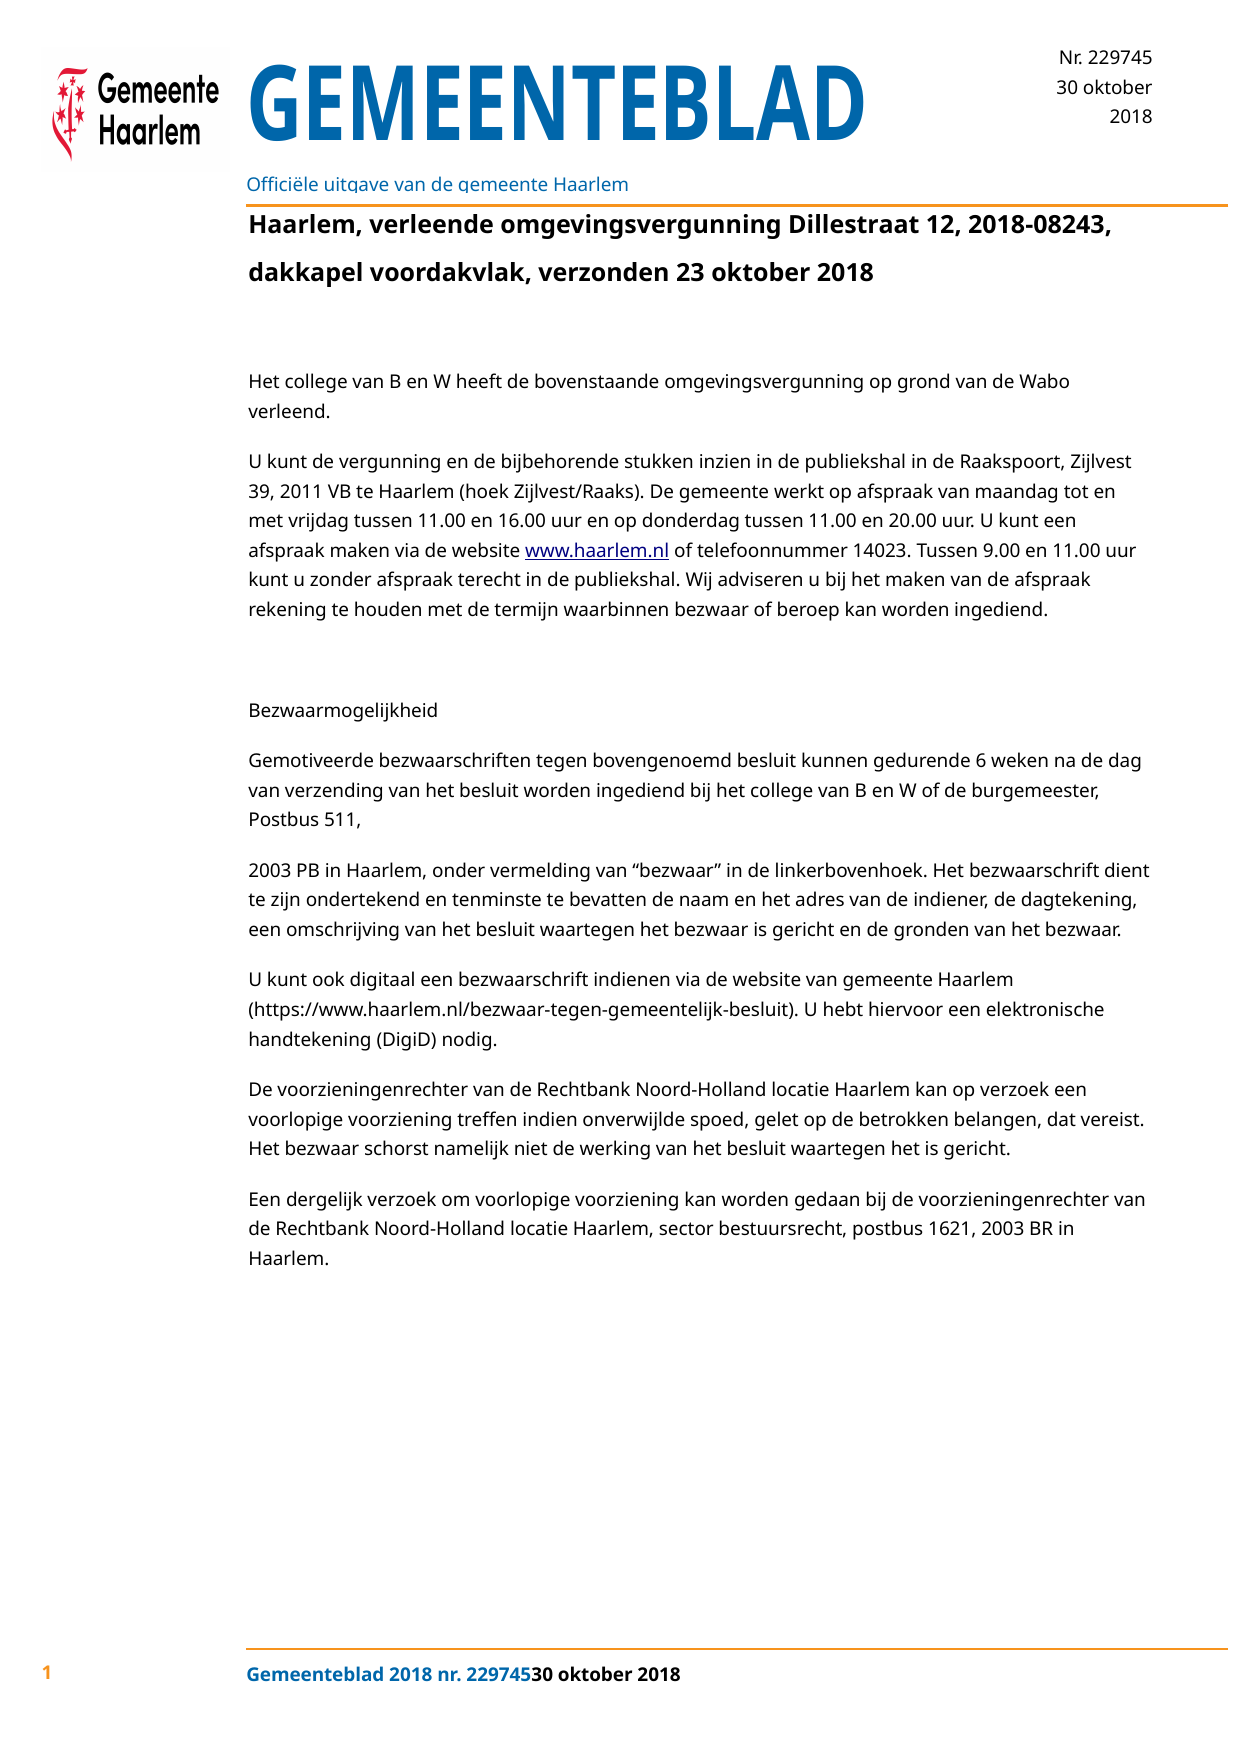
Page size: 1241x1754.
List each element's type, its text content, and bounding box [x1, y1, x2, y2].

text Het college van B en W heeft de bovenstaande omgevingsvergunning op grond van de Wabo verleend. [248, 368, 1152, 424]
text De voorzieningenrechter van de Rechtbank Noord-Holland locatie Haarlem kan op verzoek een voorlopige voorziening treffen indien onverwijlde spoed, gelet op de betrokken belangen, dat vereist. Het bezwaar schorst namelijk niet de werking van het besluit waartegen het is gericht. [248, 1076, 1152, 1161]
picture [41, 47, 231, 172]
text Een dergelijk verzoek om voorlopige voorziening kan worden gedaan bij de voorzieningenrechter van de Rechtbank Noord-Holland locatie Haarlem, sector bestuursrecht, postbus 1621, 2003 BR in Haarlem. [248, 1186, 1152, 1271]
text U kunt de vergunning en de bijbehorende stukken inzien in de publiekshal in de Raakspoort, Zijlvest 39, 2011 VB te Haarlem (hoek Zijlvest/Raaks). De gemeente werkt op afspraak van maandag tot en met vrijdag tussen 11.00 en 16.00 uur en op donderdag tussen 11.00 en 20.00 uur. U kunt een afspraak maken via de website www.haarlem.nl of telefoonnummer 14023. Tussen 9.00 en 11.00 uur kunt u zonder afspraak terecht in de publiekshal. Wij adviseren u bij het maken van de afspraak rekening te houden met de termijn waarbinnen bezwaar of beroep kan worden ingediend. [248, 448, 1152, 622]
text U kunt ook digitaal een bezwaarschrift indienen via de website van gemeente Haarlem (https://www.haarlem.nl/bezwaar-tegen-gemeentelijk-besluit). U hebt hiervoor een elektronische handtekening (DigiD) nodig. [248, 967, 1152, 1052]
text 2003 PB in Haarlem, onder vermelding van “bezwaar” in de linkerbovenhoek. Het bezwaarschrift dient te zijn ondertekend en tenminste te bevatten de naam en het adres van de indiener, de dagtekening, een omschrijving van het besluit waartegen het bezwaar is gericht en de gronden van het bezwaar. [248, 857, 1152, 942]
text Haarlem, verleende omgevingsvergunning Dillestraat 12, 2018-08243, dakkapel voordakvlak, verzonden 23 oktober 2018 [248, 207, 1152, 288]
text Gemotiveerde bezwaarschriften tegen bovengenoemd besluit kunnen gedurende 6 weken na de dag van verzending van het besluit worden ingediend bij het college van B en W of de burgemeester, Postbus 511, [248, 747, 1152, 832]
text Bezwaarmogelijkheid [248, 697, 1152, 723]
